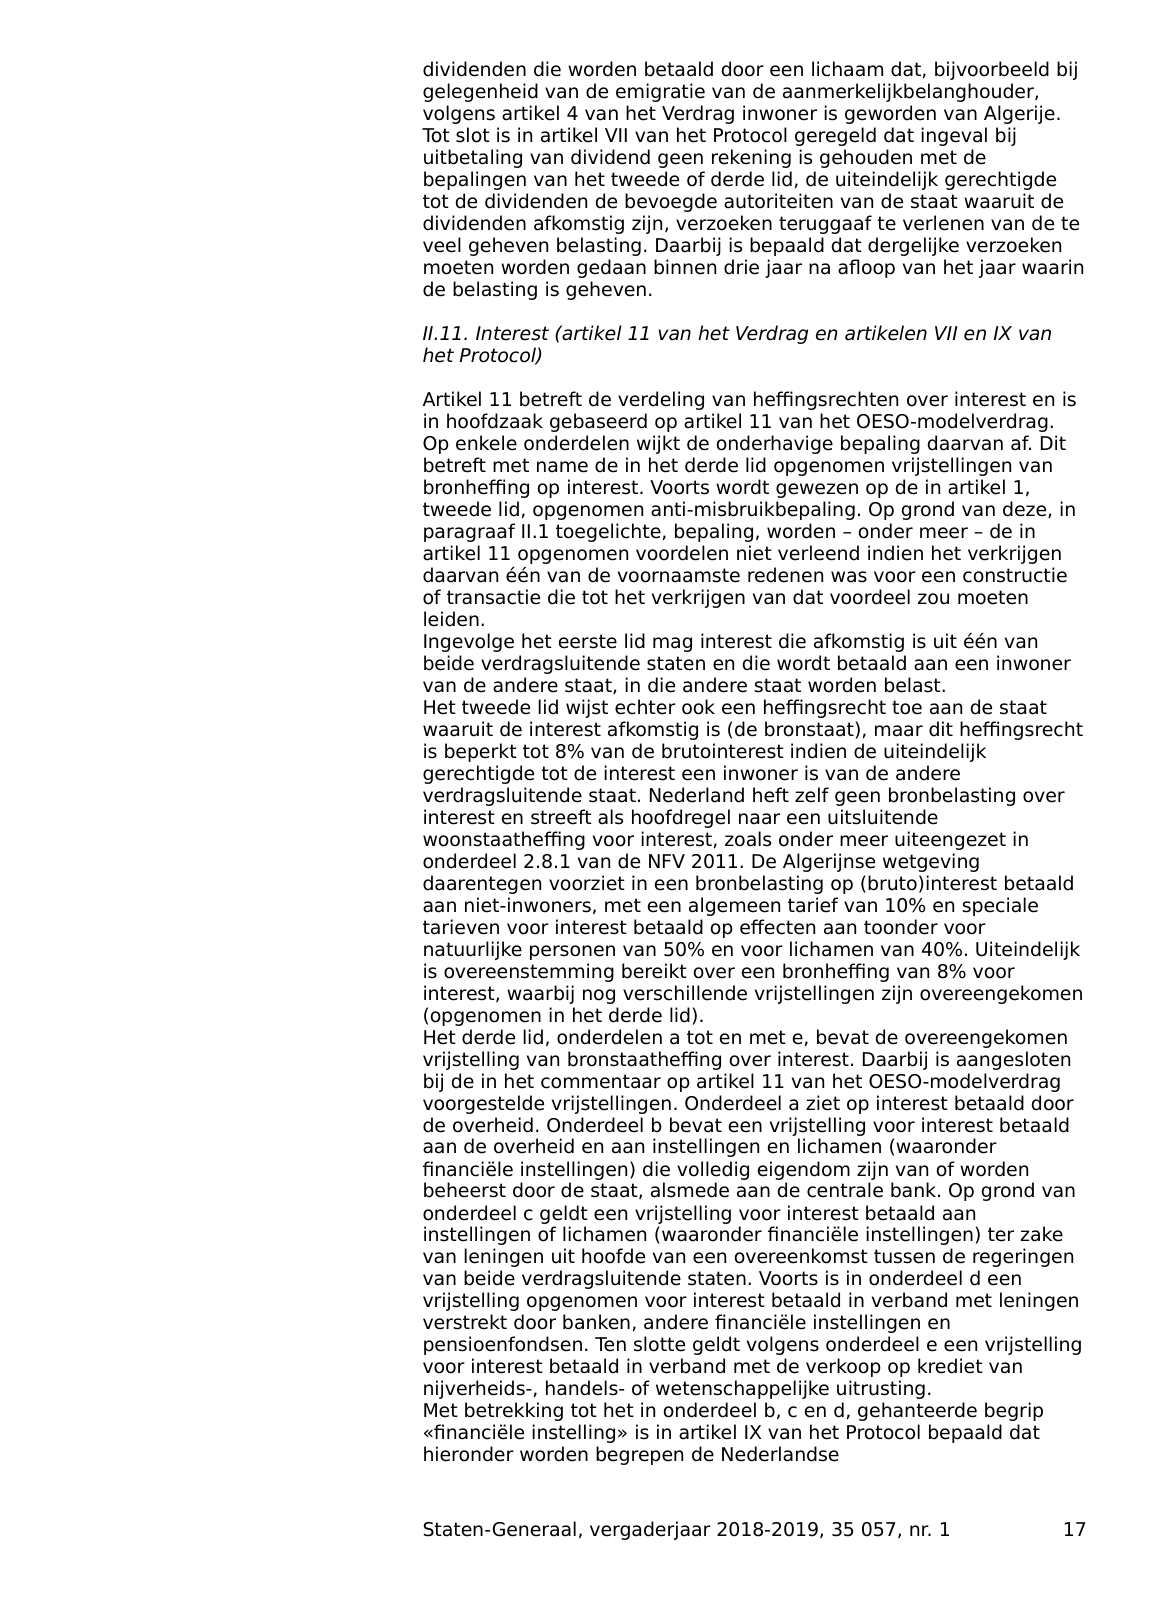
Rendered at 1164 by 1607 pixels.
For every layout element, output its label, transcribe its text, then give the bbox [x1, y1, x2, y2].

text dividenden die worden betaald door een lichaam dat, bijvoorbeeld bij gelegenheid van de emigratie van de aanmerkelijkbelanghouder, volgens artikel 4 van het Verdrag inwoner is geworden van Algerije. [422, 59, 1087, 125]
text Het tweede lid wijst echter ook een heffingsrecht toe aan de staat waaruit de interest afkomstig is (de bronstaat), maar dit heffingsrecht is beperkt tot 8% van de brutointerest indien de uiteindelijk gerechtigde tot de interest een inwoner is van de andere verdragsluitende staat. Nederland heft zelf geen bronbelasting over interest en streeft als hoofdregel naar een uitsluitende woonstaatheffing voor interest, zoals onder meer uiteengezet in onderdeel 2.8.1 van de NFV 2011. De Algerijnse wetgeving daarentegen voorziet in een bronbelasting op (bruto)interest betaald aan niet-inwoners, met een algemeen tarief van 10% en speciale tarieven voor interest betaald op effecten aan toonder voor natuurlijke personen van 50% en voor lichamen van 40%. Uiteindelijk is overeenstemming bereikt over een bronheffing van 8% voor interest, waarbij nog verschillende vrijstellingen zijn overeengekomen (opgenomen in het derde lid). [422, 697, 1087, 1027]
text Artikel 11 betreft de verdeling van heffingsrechten over interest en is in hoofdzaak gebaseerd op artikel 11 van het OESO-modelverdrag. Op enkele onderdelen wijkt de onderhavige bepaling daarvan af. Dit betreft met name de in het derde lid opgenomen vrijstellingen van bronheffing op interest. Voorts wordt gewezen op de in artikel 1, tweede lid, opgenomen anti-misbruikbepaling. Op grond van deze, in paragraaf II.1 toegelichte, bepaling, worden – onder meer – de in artikel 11 opgenomen voordelen niet verleend indien het verkrijgen daarvan één van de voornaamste redenen was voor een constructie of transactie die tot het verkrijgen van dat voordeel zou moeten leiden. [422, 389, 1087, 631]
text Het derde lid, onderdelen a tot en met e, bevat de overeengekomen vrijstelling van bronstaatheffing over interest. Daarbij is aangesloten bij de in het commentaar op artikel 11 van het OESO-modelverdrag voorgestelde vrijstellingen. Onderdeel a ziet op interest betaald door de overheid. Onderdeel b bevat een vrijstelling voor interest betaald aan de overheid en aan instellingen en lichamen (waaronder financiële instellingen) die volledig eigendom zijn van of worden beheerst door de staat, alsmede aan de centrale bank. Op grond van onderdeel c geldt een vrijstelling voor interest betaald aan instellingen of lichamen (waaronder financiële instellingen) ter zake van leningen uit hoofde van een overeenkomst tussen de regeringen van beide verdragsluitende staten. Voorts is in onderdeel d een vrijstelling opgenomen voor interest betaald in verband met leningen verstrekt door banken, andere financiële instellingen en pensioenfondsen. Ten slotte geldt volgens onderdeel e een vrijstelling voor interest betaald in verband met de verkoop op krediet van nijverheids-, handels- of wetenschappelijke uitrusting. [422, 1027, 1087, 1400]
text Met betrekking tot het in onderdeel b, c en d, gehanteerde begrip «financiële instelling» is in artikel IX van het Protocol bepaald dat hieronder worden begrepen de Nederlandse [422, 1400, 1087, 1466]
text Tot slot is in artikel VII van het Protocol geregeld dat ingeval bij uitbetaling van dividend geen rekening is gehouden met de bepalingen van het tweede of derde lid, de uiteindelijk gerechtigde tot de dividenden de bevoegde autoriteiten van de staat waaruit de dividenden afkomstig zijn, verzoeken teruggaaf te verlenen van de te veel geheven belasting. Daarbij is bepaald dat dergelijke verzoeken moeten worden gedaan binnen drie jaar na afloop van het jaar waarin de belasting is geheven. [422, 125, 1087, 301]
text Ingevolge het eerste lid mag interest die afkomstig is uit één van beide verdragsluitende staten en die wordt betaald aan een inwoner van de andere staat, in die andere staat worden belast. [422, 631, 1087, 697]
subtitle II.11. Interest (artikel 11 van het Verdrag en artikelen VII en IX van het Protocol) [422, 323, 1087, 367]
